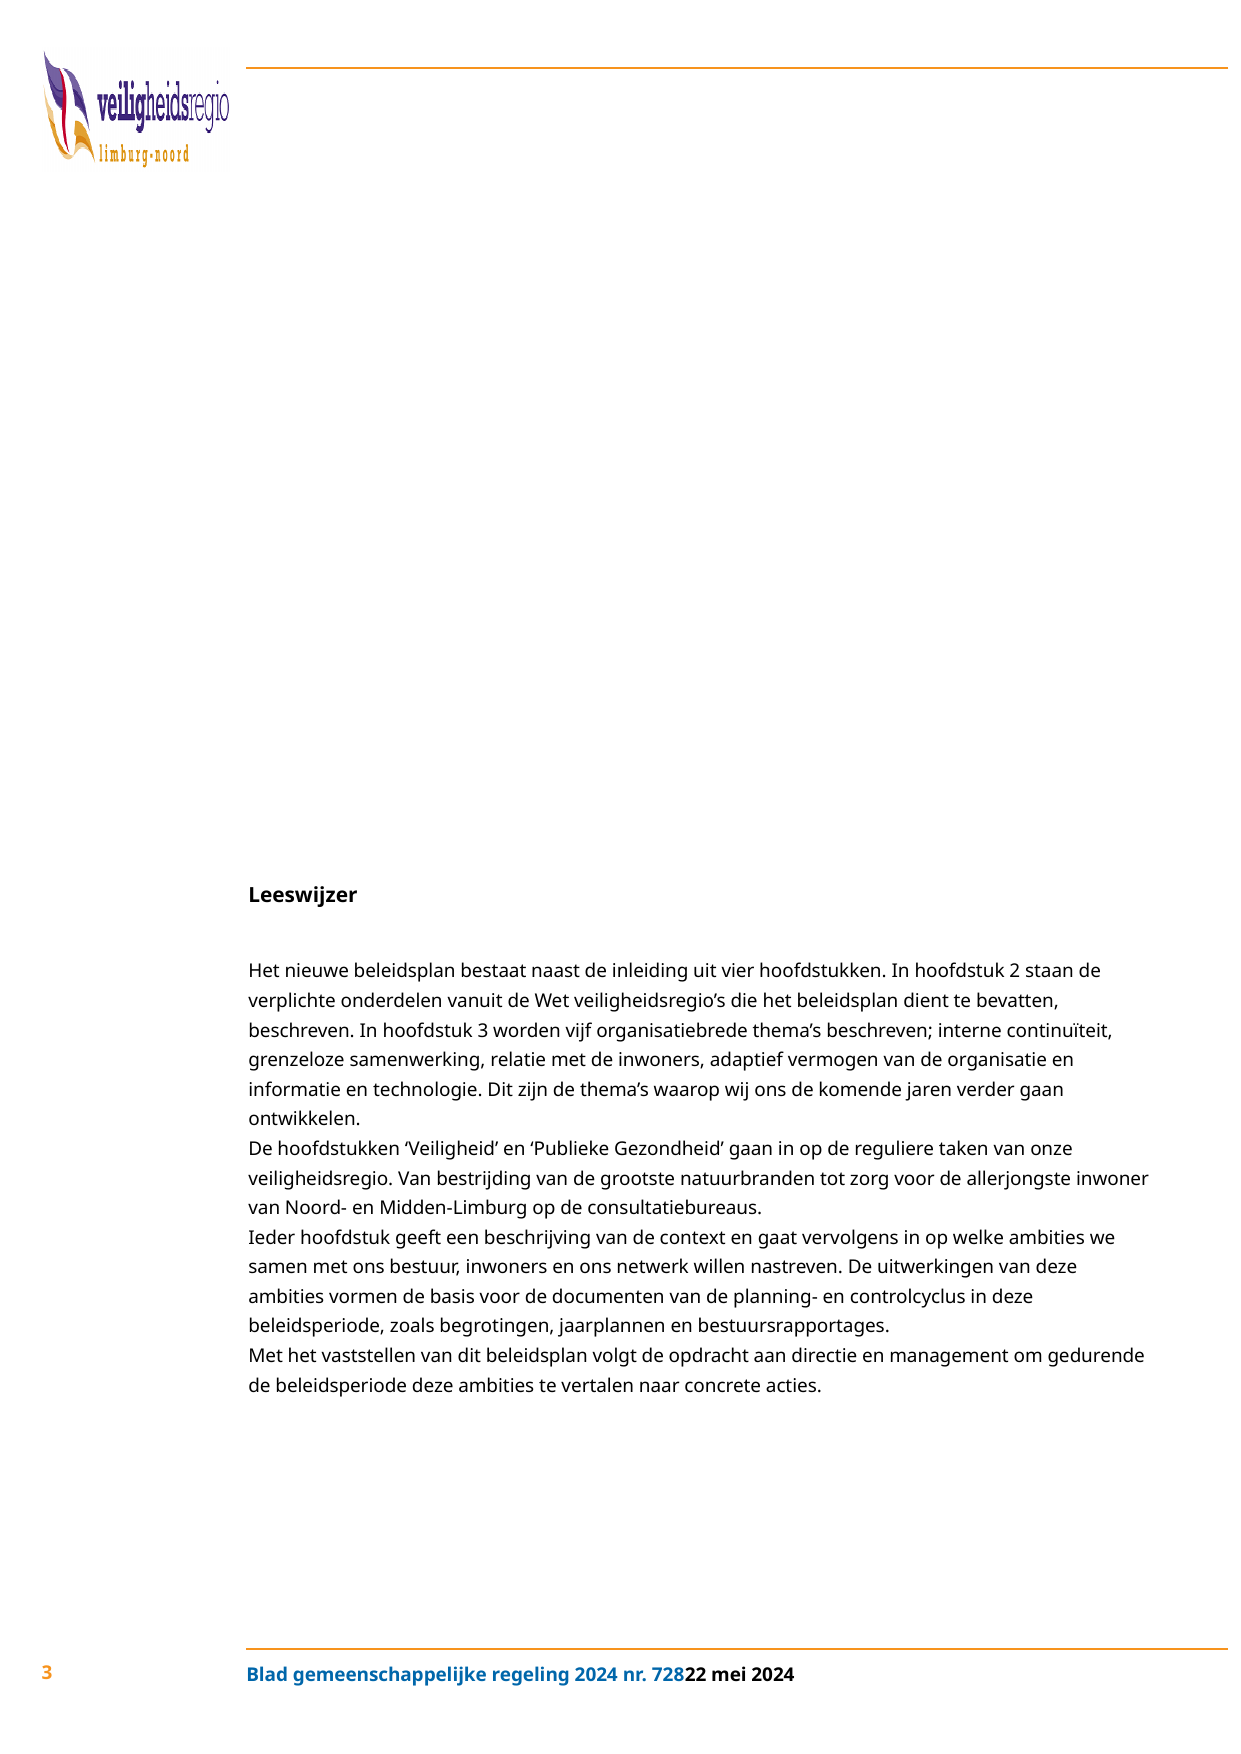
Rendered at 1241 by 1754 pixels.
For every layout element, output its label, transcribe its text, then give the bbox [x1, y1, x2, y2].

text De hoofdstukken ‘Veiligheid’ en ‘Publieke Gezondheid’ gaan in op de reguliere taken van onze veiligheidsregio. Van bestrijding van de grootste natuurbranden tot zorg voor de allerjongste inwoner van Noord- en Midden-Limburg op de consultatiebureaus. [248, 1135, 1152, 1220]
text Ieder hoofdstuk geeft een beschrijving van de context en gaat vervolgens in op welke ambities we samen met ons bestuur, inwoners en ons netwerk willen nastreven. De uitwerkingen van deze ambities vormen de basis voor de documenten van de planning- en controlcyclus in deze beleidsperiode, zoals begrotingen, jaarplannen en bestuursrapportages. [248, 1224, 1152, 1338]
picture [41, 47, 231, 172]
text Met het vaststellen van dit beleidsplan volgt de opdracht aan directie en management om gedurende de beleidsperiode deze ambities te vertalen naar concrete acties. [248, 1342, 1152, 1398]
text Het nieuwe beleidsplan bestaat naast de inleiding uit vier hoofdstukken. In hoofdstuk 2 staan de verplichte onderdelen vanuit de Wet veiligheidsregio’s die het beleidsplan dient te bevatten, beschreven. In hoofdstuk 3 worden vijf organisatiebrede thema’s beschreven; interne continuïteit, grenzeloze samenwerking, relatie met de inwoners, adaptief vermogen van de organisatie en informatie en technologie. Dit zijn de thema’s waarop wij ons de komende jaren verder gaan ontwikkelen. [248, 958, 1152, 1131]
text Leeswijzer [248, 880, 1152, 908]
